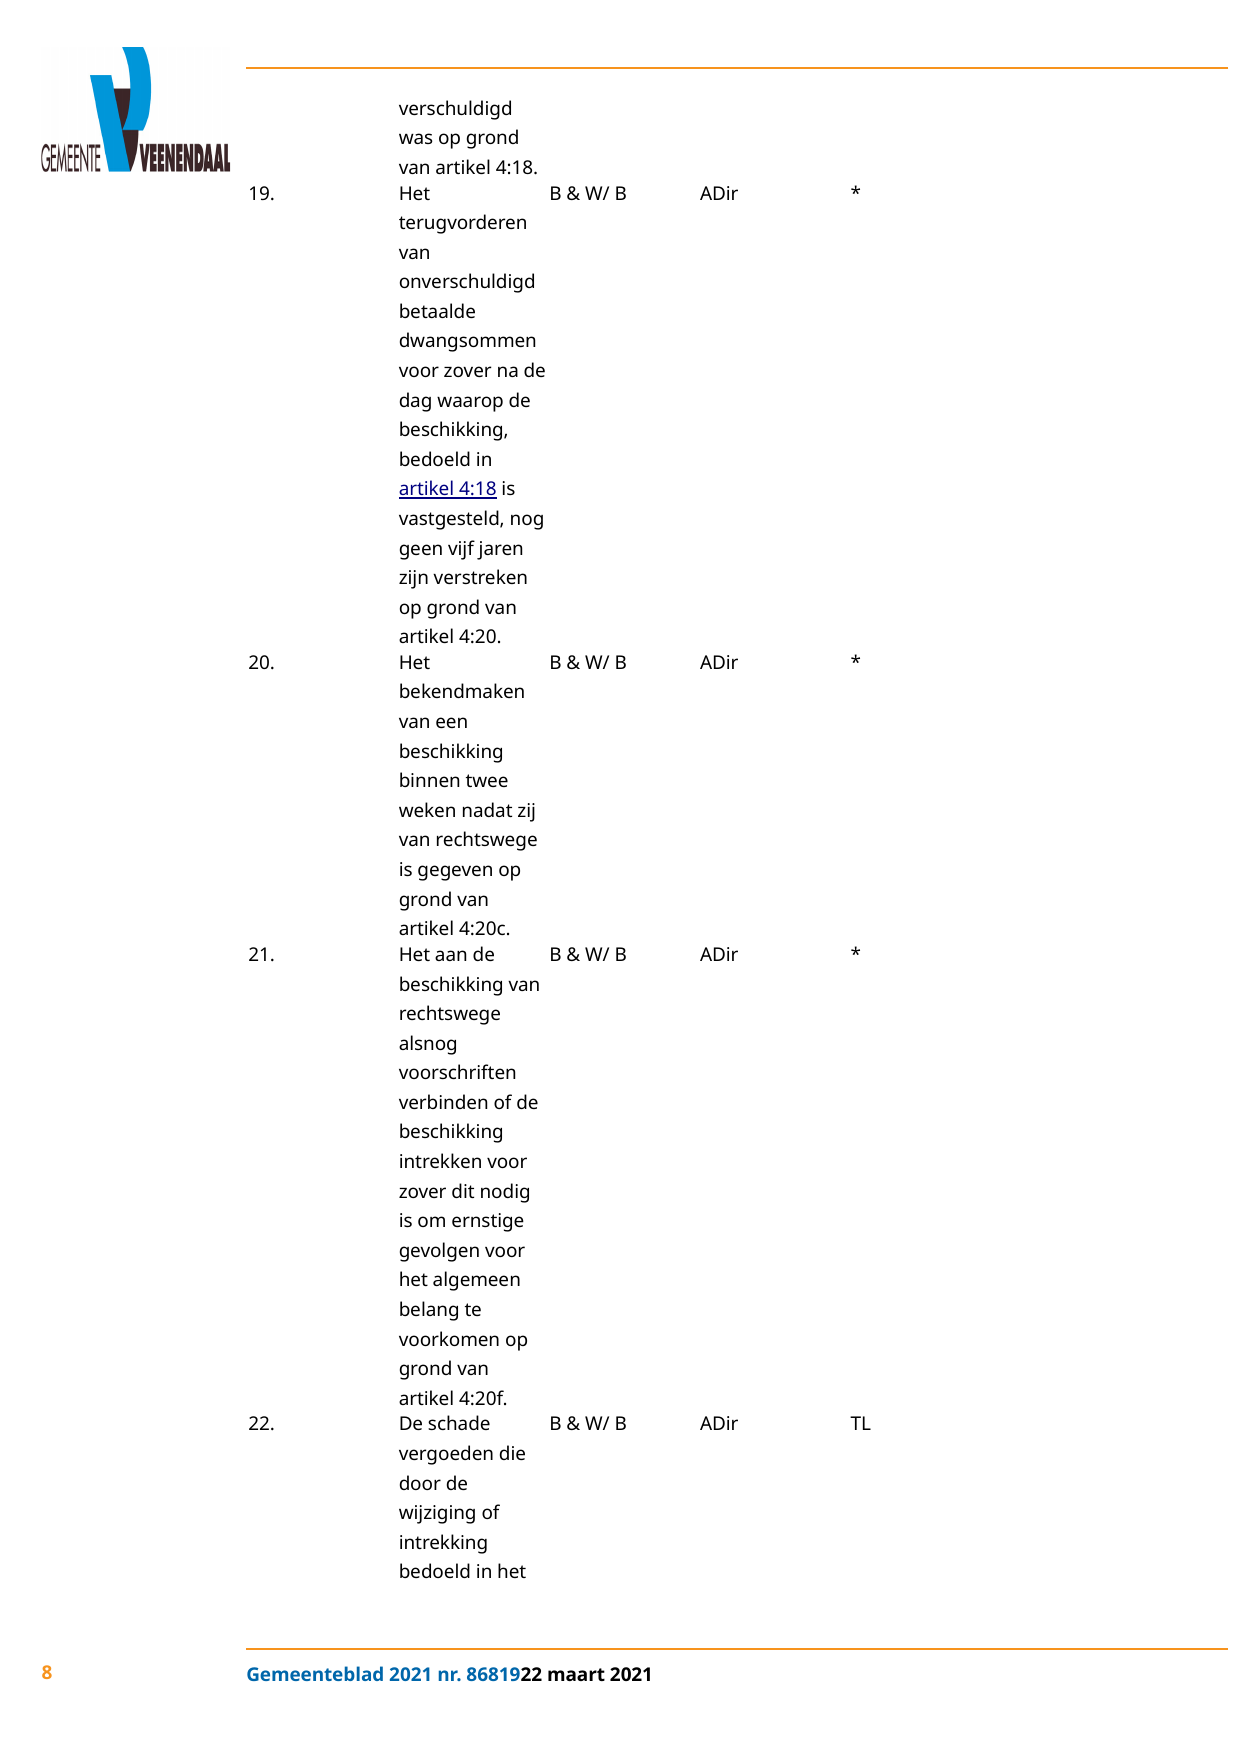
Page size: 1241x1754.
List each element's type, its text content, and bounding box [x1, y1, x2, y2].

table_cell TL [850, 1411, 1001, 1584]
table_cell [248, 941, 398, 1411]
table_cell B & W/ B [549, 649, 700, 941]
picture [123, 47, 231, 172]
table_cell Het bekendmaken van een beschikking binnen twee weken nadat zij van rechtswege is gegeven op grond van artikel 4:20c. [399, 649, 549, 941]
table_cell * [850, 941, 1001, 1411]
table_cell [1001, 649, 1152, 941]
table_cell * [850, 180, 1001, 649]
table_cell [850, 95, 1001, 180]
table_cell Het aan de beschikking van rechtswege alsnog voorschriften verbinden of de beschikking intrekken voor zover dit nodig is om ernstige gevolgen voor het algemeen belang te voorkomen op grond van artikel 4:20f. [399, 941, 549, 1411]
table_cell verschuldigd was op grond van artikel 4:18. [399, 95, 549, 180]
table_cell De schade vergoeden die door de wijziging of intrekking bedoeld in het [399, 1411, 549, 1584]
table_cell [248, 95, 398, 180]
table_cell [1001, 1411, 1152, 1584]
table_cell ADir [700, 649, 850, 941]
table_cell Het terugvorderen van onverschuldigd betaalde dwangsommen voor zover na de dag waarop de beschikking, bedoeld in artikel 4:18 is vastgesteld, nog geen vijf jaren zijn verstreken op grond van artikel 4:20. [399, 180, 549, 649]
table_cell [248, 1411, 398, 1584]
table_cell [248, 649, 398, 941]
table_cell [1001, 941, 1152, 1411]
table_cell [1001, 95, 1152, 180]
table_cell B & W/ B [549, 1411, 700, 1584]
table_cell [1001, 180, 1152, 649]
table_cell * [850, 649, 1001, 941]
table_cell [248, 180, 398, 649]
table_cell ADir [700, 180, 850, 649]
table_cell ADir [700, 941, 850, 1411]
table_cell [700, 95, 850, 180]
table_cell ADir [700, 1411, 850, 1584]
table_cell B & W/ B [549, 941, 700, 1411]
picture [41, 47, 130, 172]
table_cell B & W/ B [549, 180, 700, 649]
table_cell [549, 95, 700, 180]
